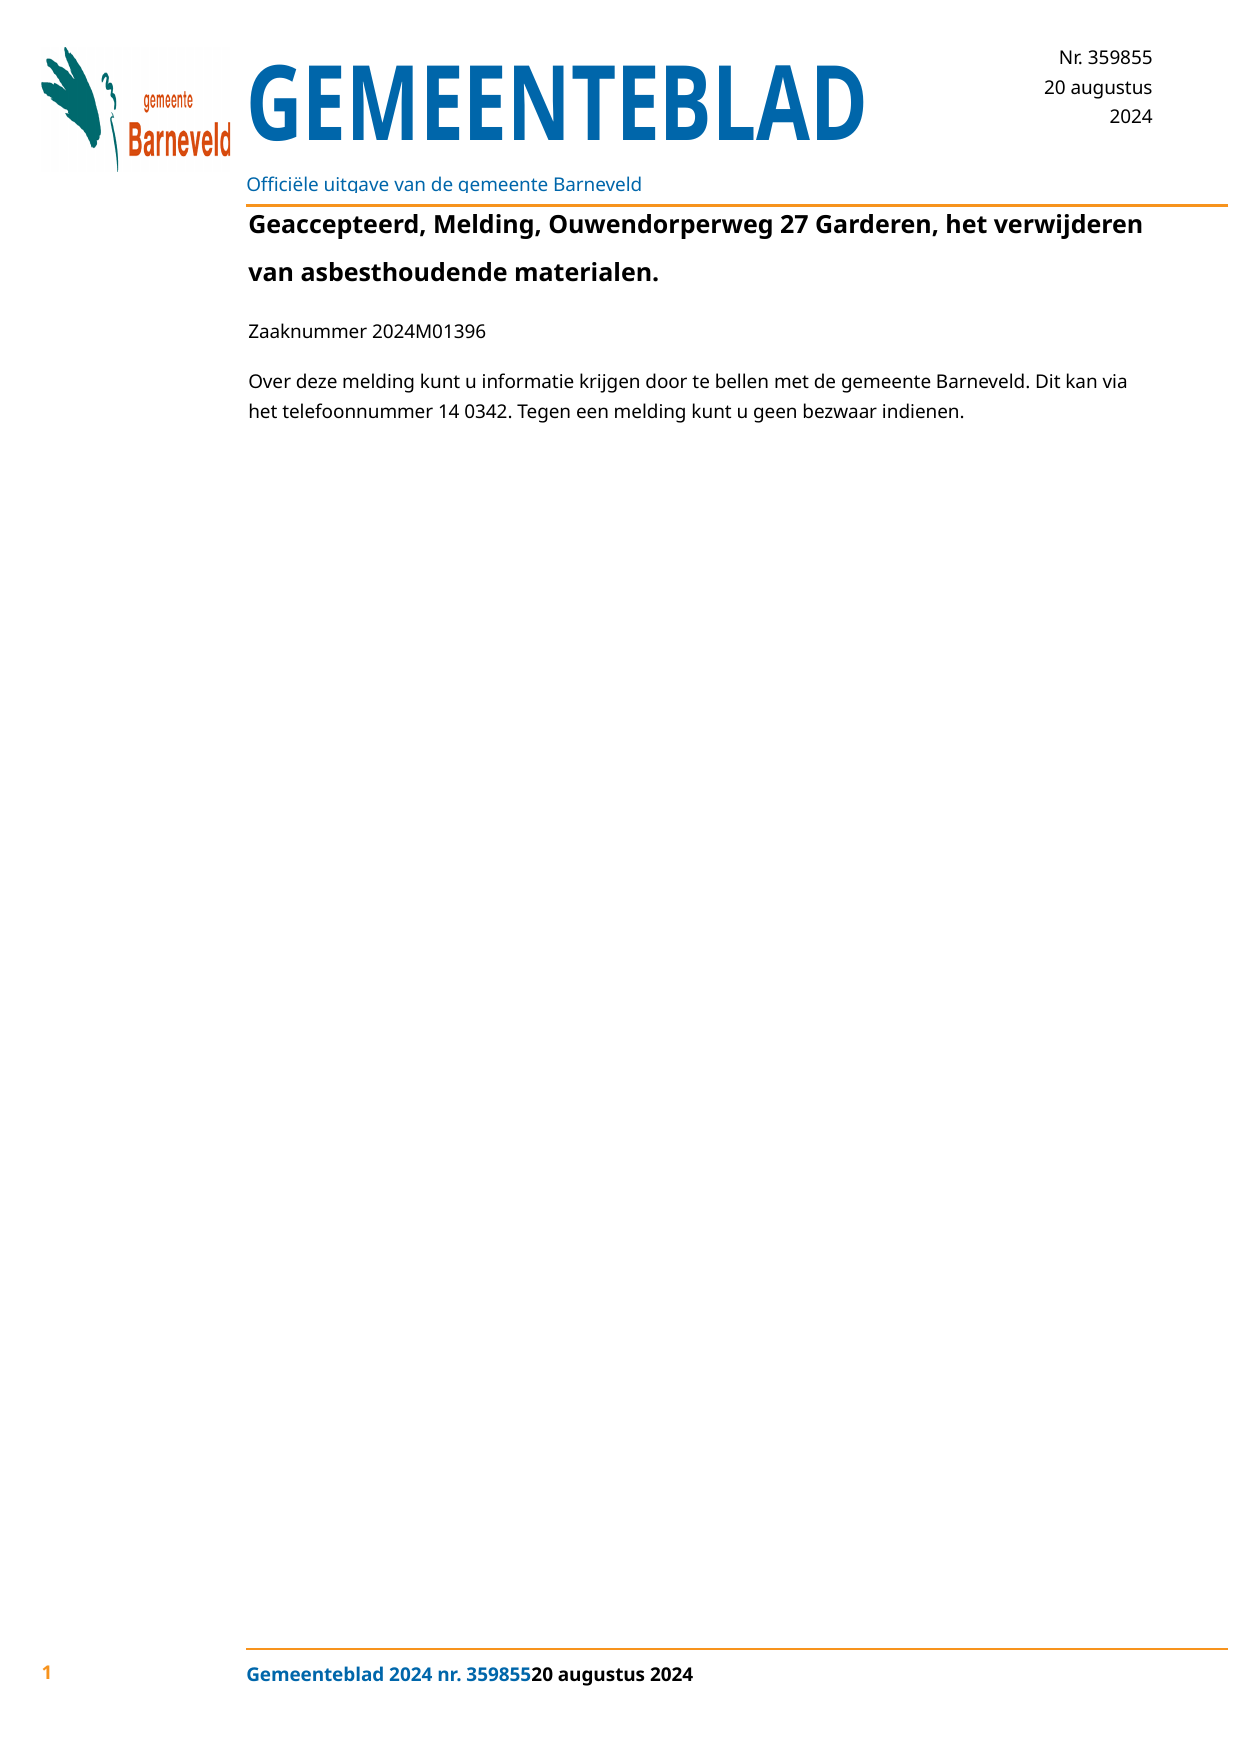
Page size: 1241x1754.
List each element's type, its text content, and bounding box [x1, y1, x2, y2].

picture [41, 47, 231, 172]
text Over deze melding kunt u informatie krijgen door te bellen met de gemeente Barneveld. Dit kan via het telefoonnummer 14 0342. Tegen een melding kunt u geen bezwaar indienen. [248, 368, 1152, 424]
text Zaaknummer 2024M01396 [248, 318, 1152, 344]
text Geaccepteerd, Melding, Ouwendorperweg 27 Garderen, het verwijderen van asbesthoudende materialen. [248, 207, 1152, 288]
